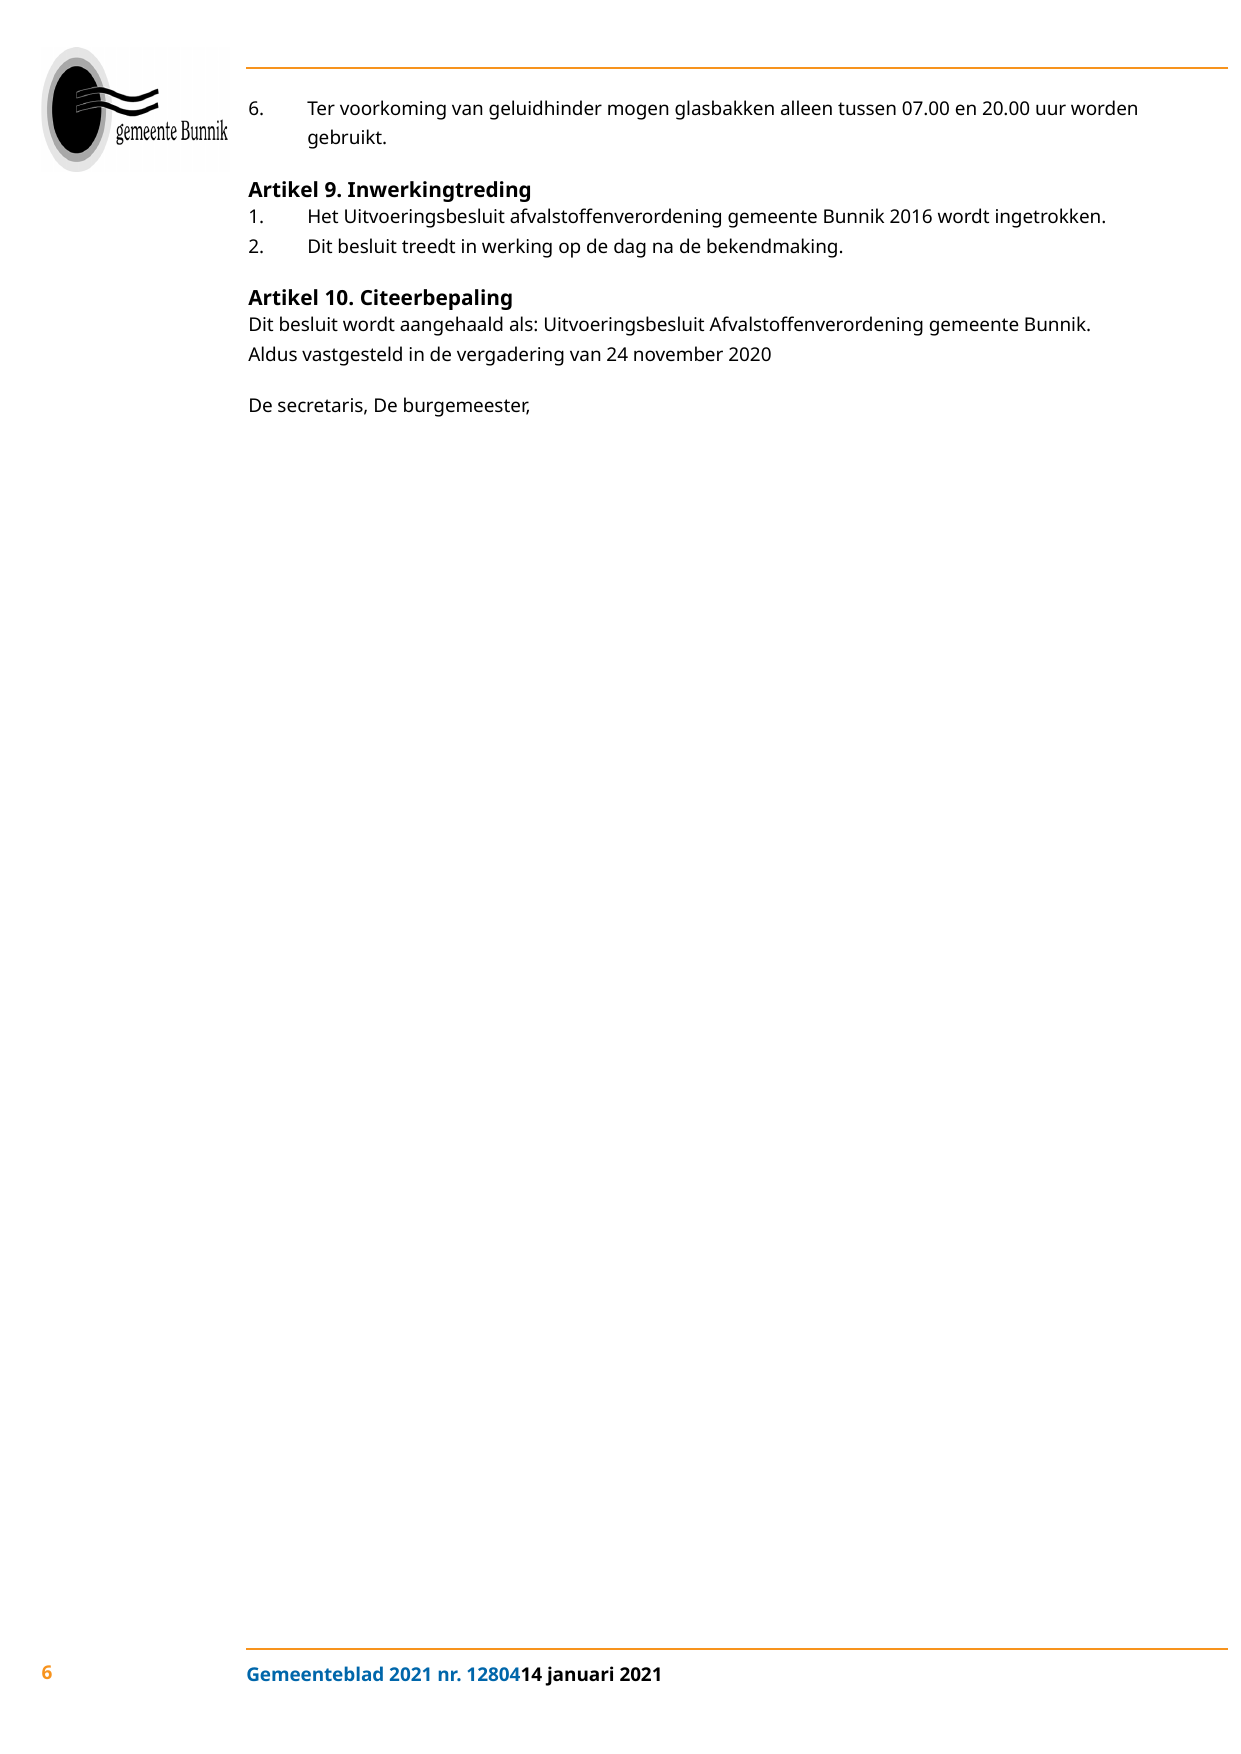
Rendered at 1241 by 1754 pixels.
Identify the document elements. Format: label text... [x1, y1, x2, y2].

picture [41, 47, 231, 172]
list Ter voorkoming van geluidhinder mogen glasbakken alleen tussen 07.00 en 20.00 uur worden gebruikt. [248, 95, 1152, 150]
list Dit besluit treedt in werking op de dag na de bekendmaking. [248, 233, 1152, 258]
text Artikel 9. Inwerkingtreding [248, 175, 1152, 203]
list Het Uitvoeringsbesluit afvalstoffenverordening gemeente Bunnik 2016 wordt ingetrokken. [248, 203, 1152, 229]
text Artikel 10. Citeerbepaling [248, 283, 1152, 312]
text Dit besluit wordt aangehaald als: Uitvoeringsbesluit Afvalstoffenverordening gemeente Bunnik. [248, 312, 1152, 337]
text De secretaris, De burgemeester, [248, 393, 1152, 418]
text Aldus vastgesteld in de vergadering van 24 november 2020 [248, 341, 1152, 367]
